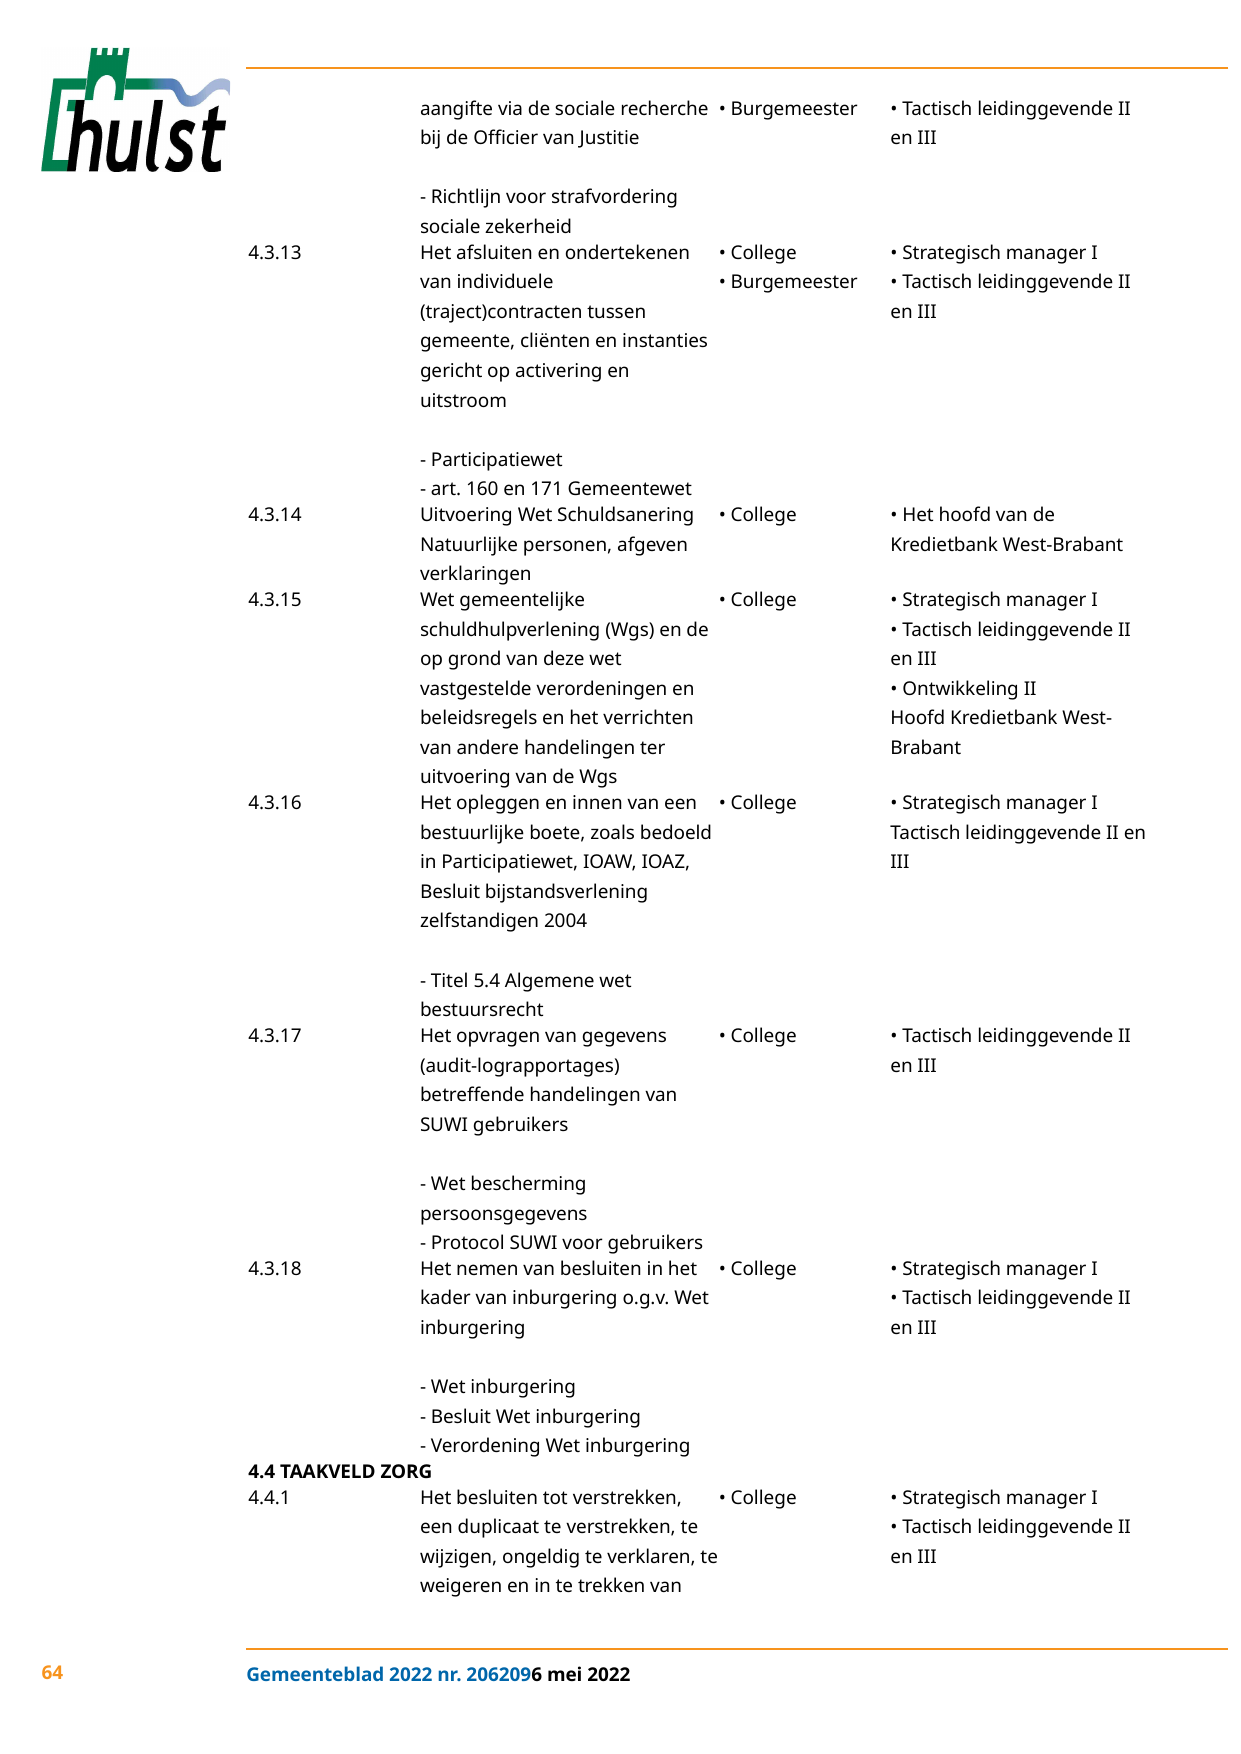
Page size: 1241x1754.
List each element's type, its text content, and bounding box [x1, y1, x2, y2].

table_cell • Burgemeester [719, 95, 890, 239]
table_cell 4.3.16 [248, 789, 420, 1022]
table_cell • Tactisch leidinggevende II en III [890, 95, 1152, 239]
table_cell Het nemen van besluiten in het kader van inburgering o.g.v. Wet inburgering - Wet inburgering - Besluit Wet inburgering - Verordening Wet inburgering [420, 1255, 718, 1458]
table_cell 4.3.18 [248, 1255, 420, 1458]
table_cell Het besluiten tot verstrekken, een duplicaat te verstrekken, te wijzigen, ongeldig te verklaren, te weigeren en in te trekken van [420, 1484, 718, 1598]
table_cell • Strategisch manager I • Tactisch leidinggevende II en III [890, 1484, 1152, 1598]
table_cell • Strategisch manager I Tactisch leidinggevende II en III [890, 789, 1152, 1022]
table_cell • College [719, 586, 890, 789]
table_cell aangifte via de sociale recherche bij de Officier van Justitie - Richtlijn voor strafvordering sociale zekerheid [420, 95, 718, 239]
table_cell • College [719, 1022, 890, 1255]
table_cell 4.3.15 [248, 586, 420, 789]
picture [41, 47, 231, 172]
table_cell • College • Burgemeester [719, 239, 890, 501]
table_cell • Strategisch manager I • Tactisch leidinggevende II en III • Ontwikkeling II Hoofd Kredietbank West-Brabant [890, 586, 1152, 789]
table_cell Het opleggen en innen van een bestuurlijke boete, zoals bedoeld in Participatiewet, IOAW, IOAZ, Besluit bijstandsverlening zelfstandigen 2004 - Titel 5.4 Algemene wet bestuursrecht [420, 789, 718, 1022]
table_cell Wet gemeentelijke schuldhulpverlening (Wgs) en de op grond van deze wet vastgestelde verordeningen en beleidsregels en het verrichten van andere handelingen ter uitvoering van de Wgs [420, 586, 718, 789]
table_cell • Tactisch leidinggevende II en III [890, 1022, 1152, 1255]
table_cell 4.4 TAAKVELD ZORG [248, 1458, 1152, 1484]
table_cell [248, 95, 420, 239]
table_cell • Strategisch manager I • Tactisch leidinggevende II en III [890, 239, 1152, 501]
table_cell • College [719, 501, 890, 586]
table_cell 4.3.14 [248, 501, 420, 586]
table_cell Het opvragen van gegevens (audit-lograpportages) betreffende handelingen van SUWI gebruikers - Wet bescherming persoonsgegevens - Protocol SUWI voor gebruikers [420, 1022, 718, 1255]
table_cell • College [719, 1484, 890, 1598]
table_cell • College [719, 1255, 890, 1458]
table_cell • College [719, 789, 890, 1022]
table_cell 4.3.13 [248, 239, 420, 501]
table_cell • Strategisch manager I • Tactisch leidinggevende II en III [890, 1255, 1152, 1458]
table_cell Uitvoering Wet Schuldsanering Natuurlijke personen, afgeven verklaringen [420, 501, 718, 586]
table_cell • Het hoofd van de Kredietbank West-Brabant [890, 501, 1152, 586]
table_cell 4.3.17 [248, 1022, 420, 1255]
table_cell 4.4.1 [248, 1484, 420, 1598]
table_cell Het afsluiten en ondertekenen van individuele (traject)contracten tussen gemeente, cliënten en instanties gericht op activering en uitstroom - Participatiewet - art. 160 en 171 Gemeentewet [420, 239, 718, 501]
